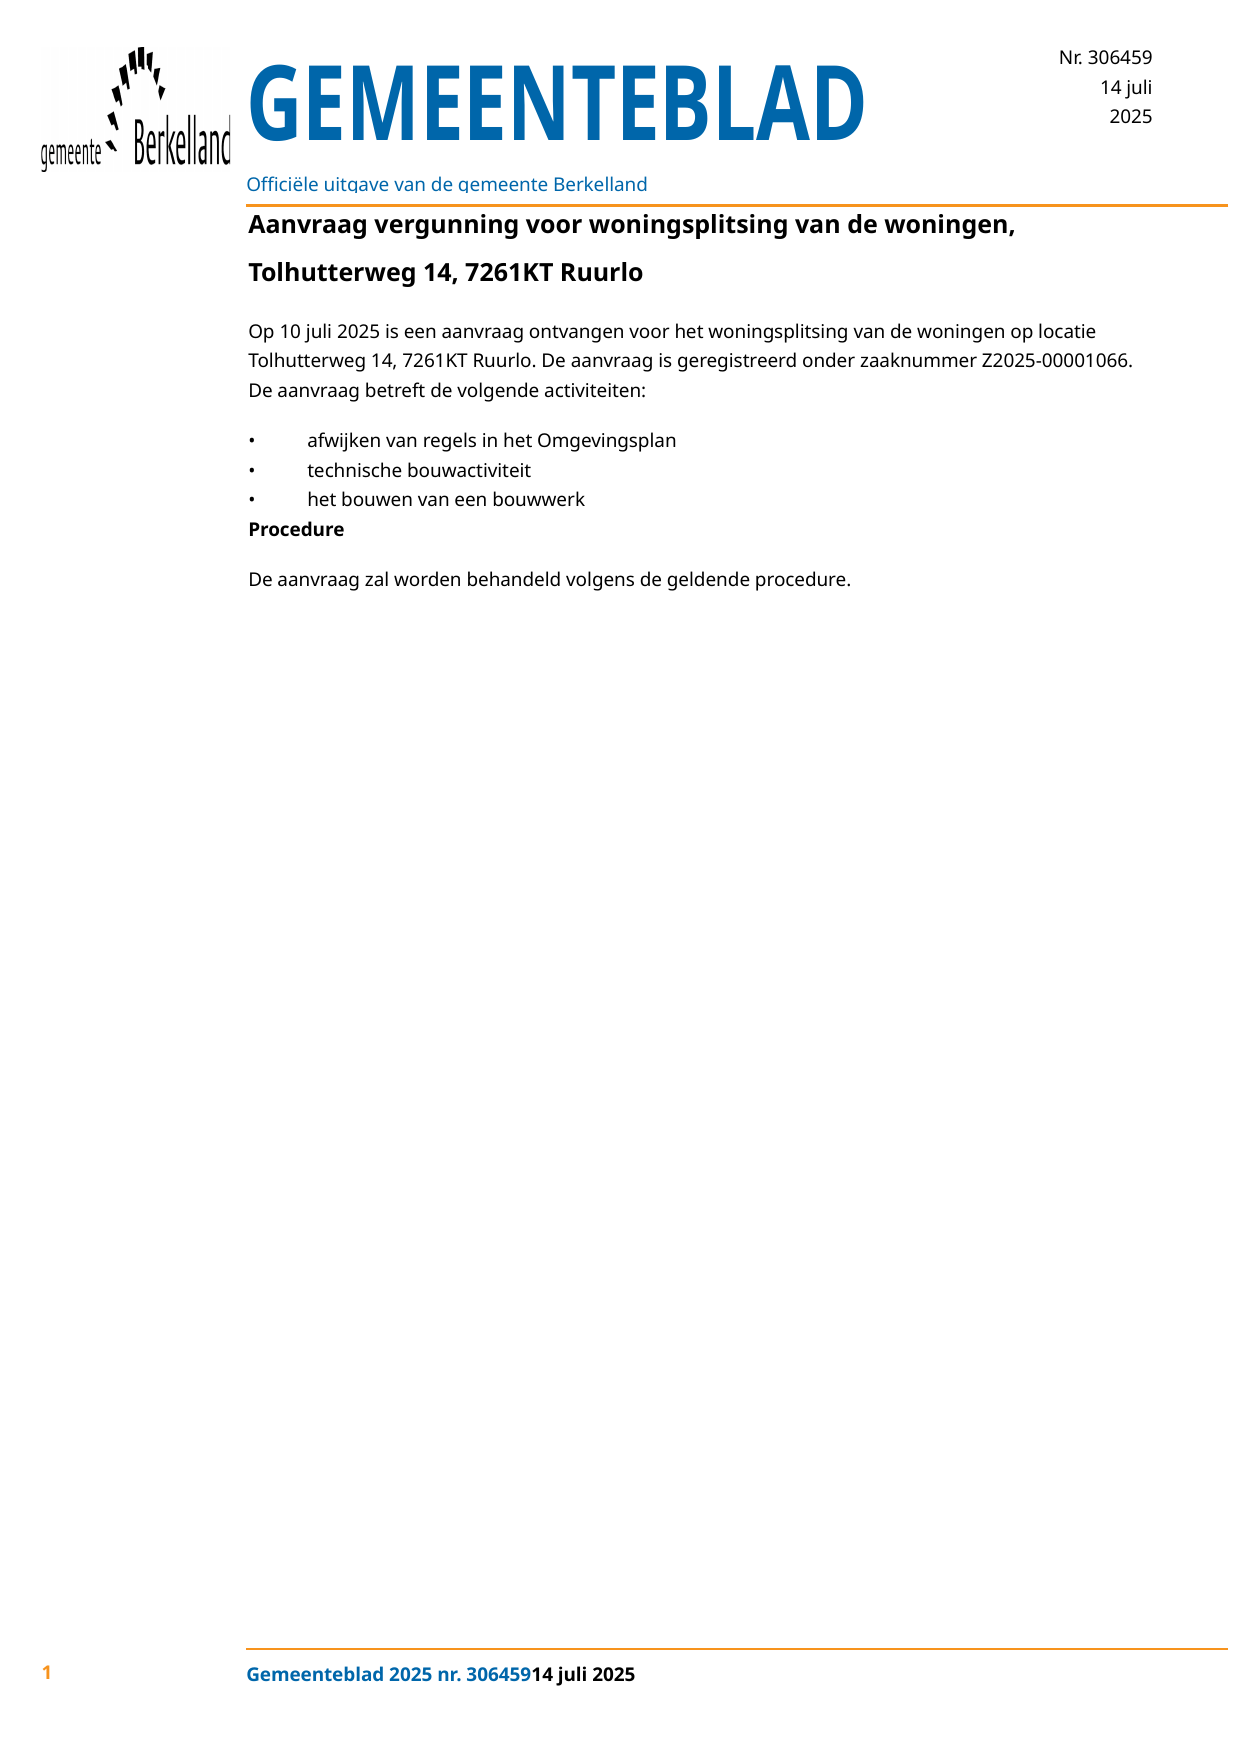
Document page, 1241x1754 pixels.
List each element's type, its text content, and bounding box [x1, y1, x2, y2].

picture [41, 47, 231, 172]
list technische bouwactiviteit [248, 457, 1152, 483]
text Op 10 juli 2025 is een aanvraag ontvangen voor het woningsplitsing van de woningen op locatie Tolhutterweg 14, 7261KT Ruurlo. De aanvraag is geregistreerd onder zaaknummer Z2025-00001066. De aanvraag betreft de volgende activiteiten: [248, 318, 1152, 403]
list afwijken van regels in het Omgevingsplan [248, 427, 1152, 453]
text Procedure [248, 516, 1152, 542]
text Aanvraag vergunning voor woningsplitsing van de woningen, Tolhutterweg 14, 7261KT Ruurlo [248, 207, 1152, 288]
text De aanvraag zal worden behandeld volgens de geldende procedure. [248, 567, 1152, 592]
list het bouwen van een bouwwerk [248, 487, 1152, 512]
